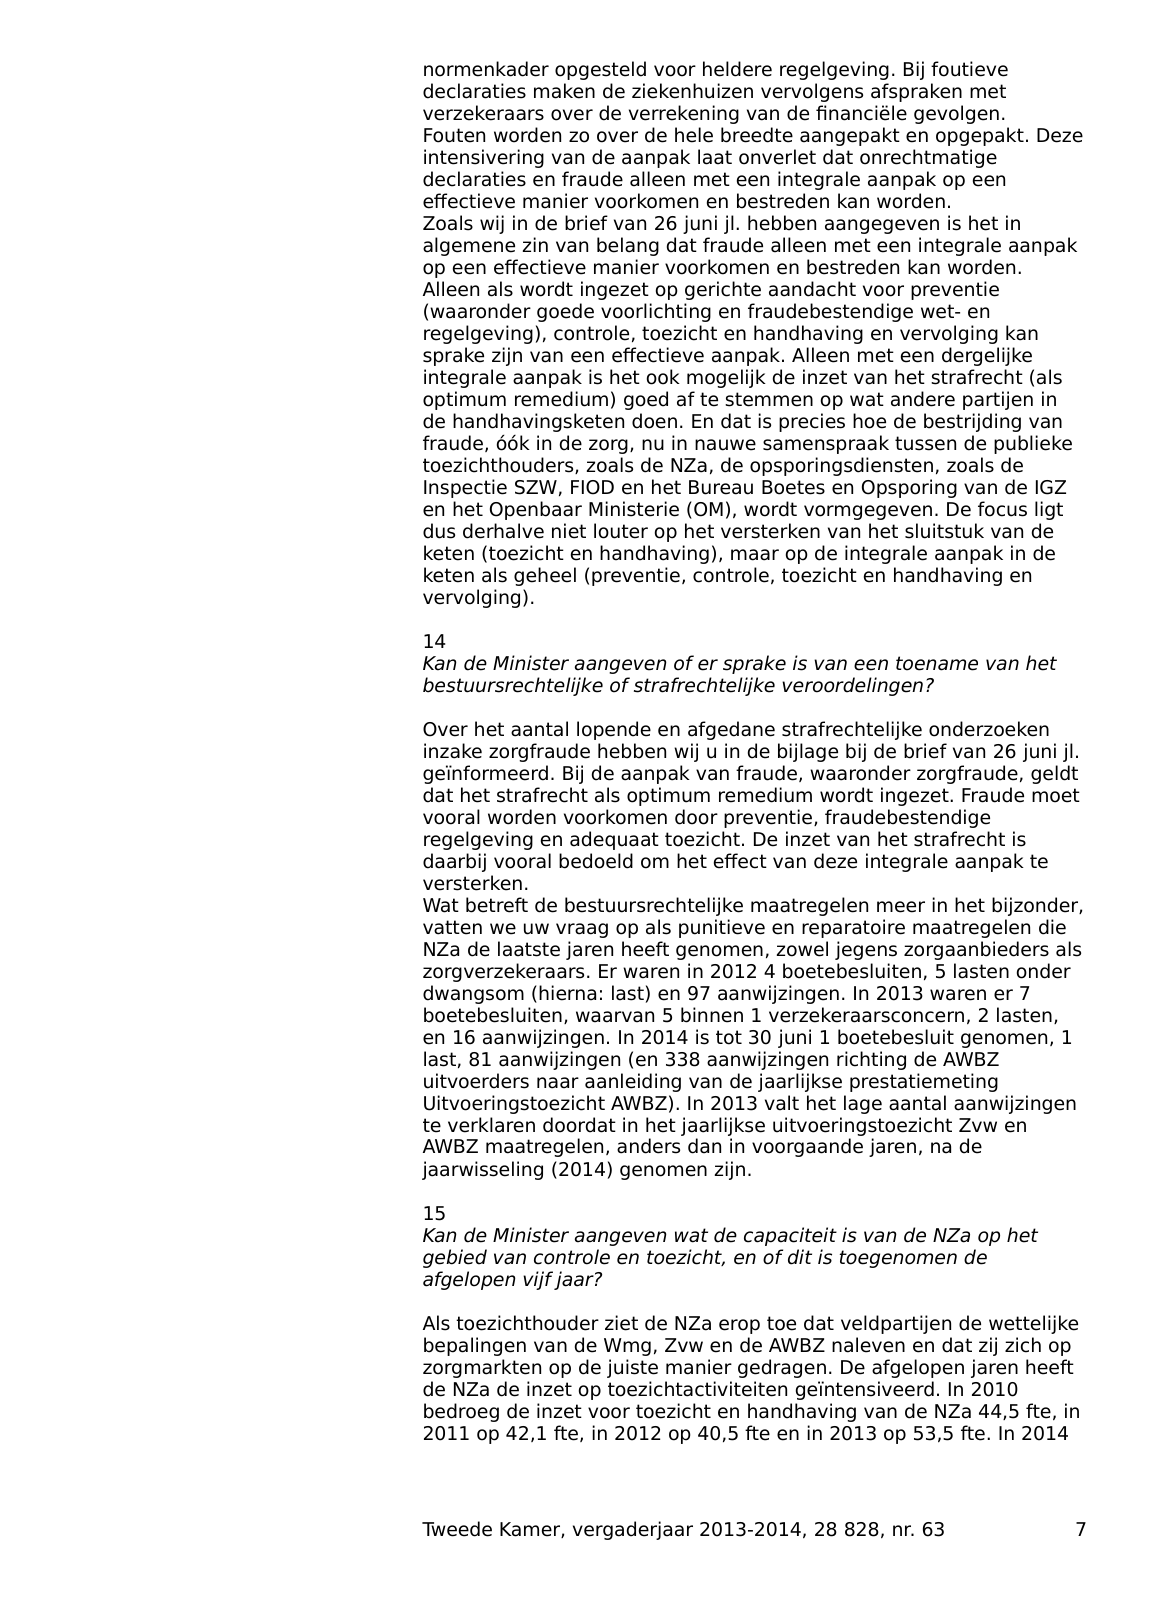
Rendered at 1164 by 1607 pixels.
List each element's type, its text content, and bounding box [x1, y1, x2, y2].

text Over het aantal lopende en afgedane strafrechtelijke onderzoeken inzake zorgfraude hebben wij u in de bijlage bij de brief van 26 juni jl. geïnformeerd. Bij de aanpak van fraude, waaronder zorgfraude, geldt dat het strafrecht als optimum remedium wordt ingezet. Fraude moet vooral worden voorkomen door preventie, fraudebestendige regelgeving en adequaat toezicht. De inzet van het strafrecht is daarbij vooral bedoeld om het effect van deze integrale aanpak te versterken. [422, 719, 1087, 895]
text 15 [422, 1203, 1087, 1224]
text Zoals wij in de brief van 26 juni jl. hebben aangegeven is het in algemene zin van belang dat fraude alleen met een integrale aanpak op een effectieve manier voorkomen en bestreden kan worden. Alleen als wordt ingezet op gerichte aandacht voor preventie (waaronder goede voorlichting en fraudebestendige wet- en regelgeving), controle, toezicht en handhaving en vervolging kan sprake zijn van een effectieve aanpak. Alleen met een dergelijke integrale aanpak is het ook mogelijk de inzet van het strafrecht (als optimum remedium) goed af te stemmen op wat andere partijen in de handhavingsketen doen. En dat is precies hoe de bestrijding van fraude, óók in de zorg, nu in nauwe samenspraak tussen de publieke toezichthouders, zoals de NZa, de opsporingsdiensten, zoals de Inspectie SZW, FIOD en het Bureau Boetes en Opsporing van de IGZ en het Openbaar Ministerie (OM), wordt vormgegeven. De focus ligt dus derhalve niet louter op het versterken van het sluitstuk van de keten (toezicht en handhaving), maar op de integrale aanpak in de keten als geheel (preventie, controle, toezicht en handhaving en vervolging). [422, 213, 1087, 608]
text Kan de Minister aangeven wat de capaciteit is van de NZa op het gebied van controle en toezicht, en of dit is toegenomen de afgelopen vijf jaar? [422, 1224, 1087, 1291]
text normenkader opgesteld voor heldere regelgeving. Bij foutieve declaraties maken de ziekenhuizen vervolgens afspraken met verzekeraars over de verrekening van de financiële gevolgen. [422, 59, 1087, 125]
text 14 [422, 631, 1087, 653]
text Fouten worden zo over de hele breedte aangepakt en opgepakt. Deze intensivering van de aanpak laat onverlet dat onrechtmatige declaraties en fraude alleen met een integrale aanpak op een effectieve manier voorkomen en bestreden kan worden. [422, 125, 1087, 213]
text Wat betreft de bestuursrechtelijke maatregelen meer in het bijzonder, vatten we uw vraag op als punitieve en reparatoire maatregelen die NZa de laatste jaren heeft genomen, zowel jegens zorgaanbieders als zorgverzekeraars. Er waren in 2012 4 boetebesluiten, 5 lasten onder dwangsom (hierna: last) en 97 aanwijzingen. In 2013 waren er 7 boetebesluiten, waarvan 5 binnen 1 verzekeraarsconcern, 2 lasten, en 16 aanwijzingen. In 2014 is tot 30 juni 1 boetebesluit genomen, 1 last, 81 aanwijzingen (en 338 aanwijzingen richting de AWBZ uitvoerders naar aanleiding van de jaarlijkse prestatiemeting Uitvoeringstoezicht AWBZ). In 2013 valt het lage aantal aanwijzingen te verklaren doordat in het jaarlijkse uitvoeringstoezicht Zvw en AWBZ maatregelen, anders dan in voorgaande jaren, na de jaarwisseling (2014) genomen zijn. [422, 895, 1087, 1180]
text Kan de Minister aangeven of er sprake is van een toename van het bestuursrechtelijke of strafrechtelijke veroordelingen? [422, 653, 1087, 697]
text Als toezichthouder ziet de NZa erop toe dat veldpartijen de wettelijke bepalingen van de Wmg, Zvw en de AWBZ naleven en dat zij zich op zorgmarkten op de juiste manier gedragen. De afgelopen jaren heeft de NZa de inzet op toezichtactiviteiten geïntensiveerd. In 2010 bedroeg de inzet voor toezicht en handhaving van de NZa 44,5 fte, in 2011 op 42,1 fte, in 2012 op 40,5 fte en in 2013 op 53,5 fte. In 2014 [422, 1313, 1087, 1444]
